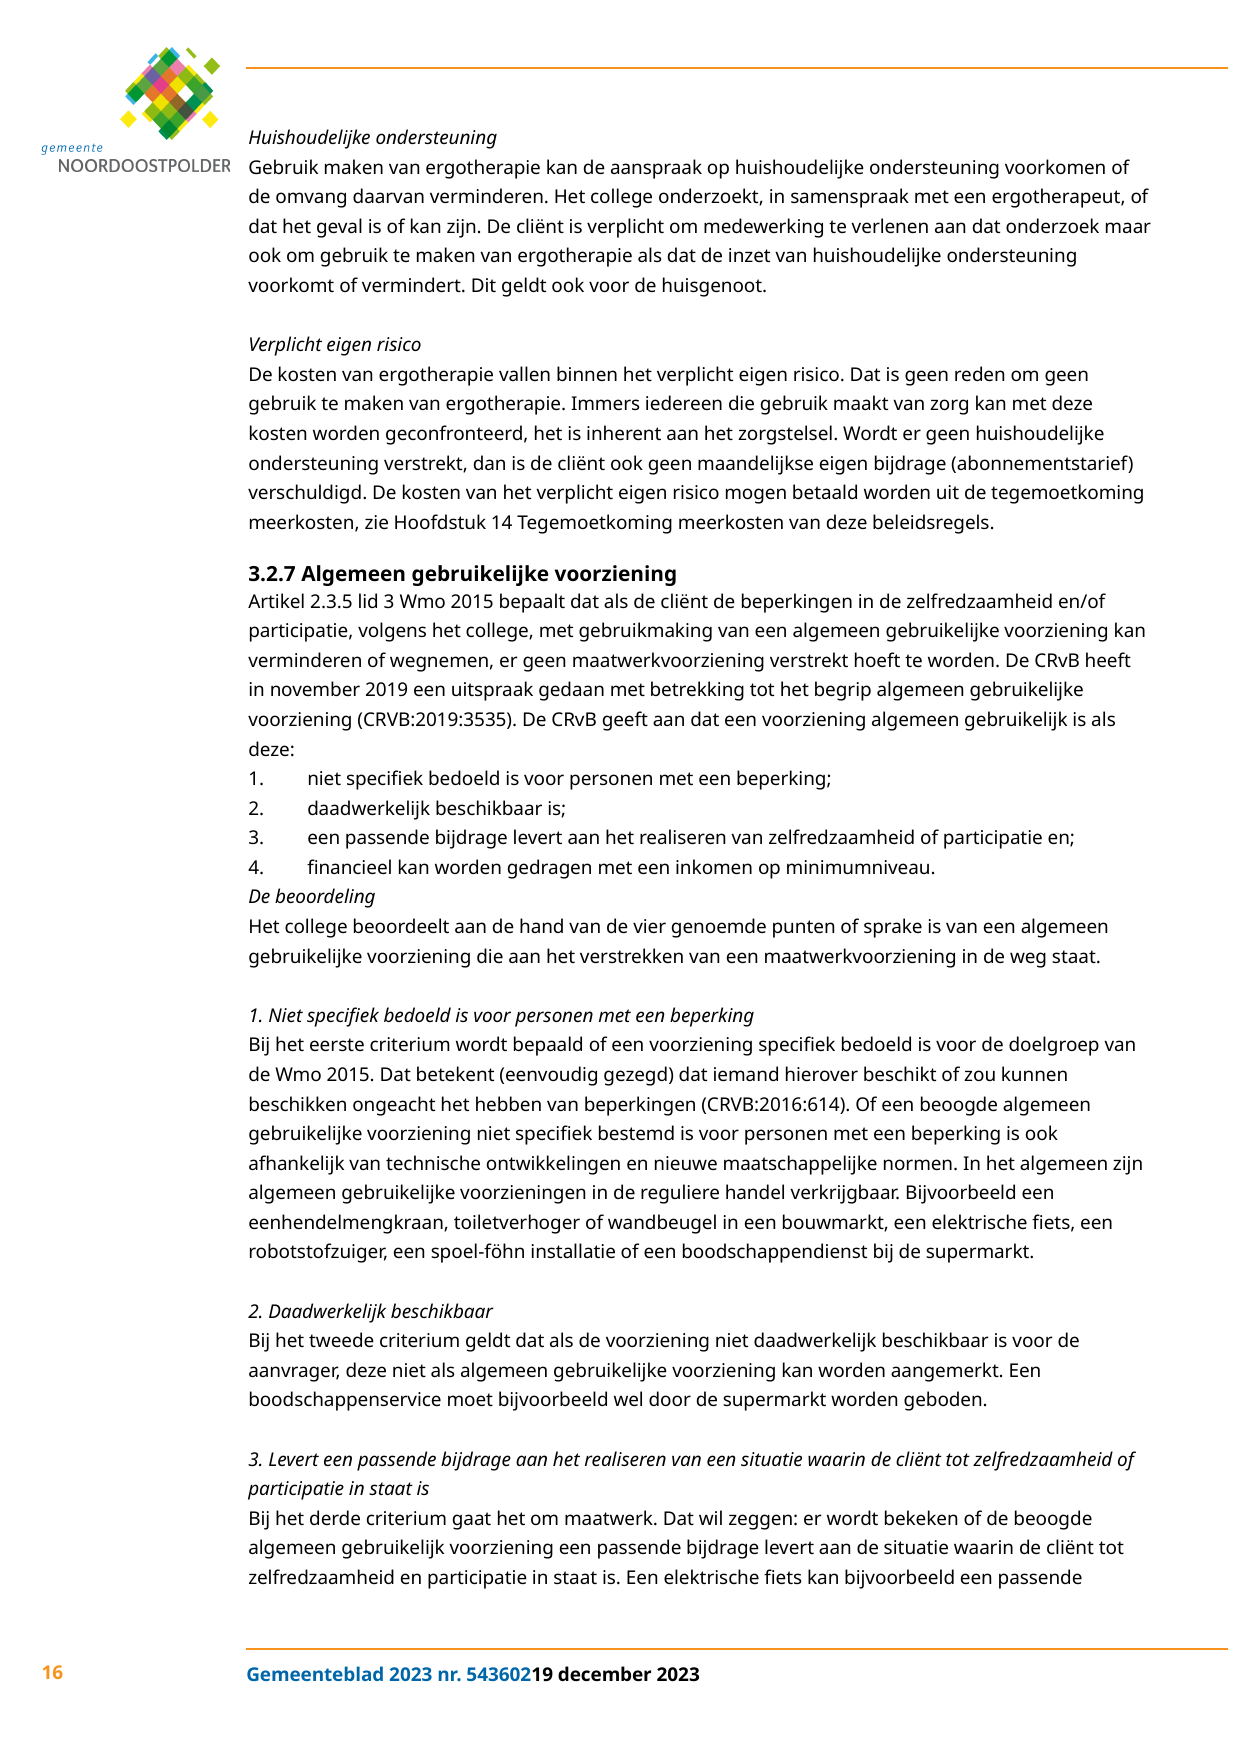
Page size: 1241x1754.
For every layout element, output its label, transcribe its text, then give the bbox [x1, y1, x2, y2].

text Bij het eerste criterium wordt bepaald of een voorziening specifiek bedoeld is voor de doelgroep van de Wmo 2015. Dat betekent (eenvoudig gezegd) dat iemand hierover beschikt of zou kunnen beschikken ongeacht het hebben van beperkingen (CRVB:2016:614). Of een beoogde algemeen gebruikelijke voorziening niet specifiek bestemd is voor personen met een beperking is ook afhankelijk van technische ontwikkelingen en nieuwe maatschappelijke normen. In het algemeen zijn algemeen gebruikelijke voorzieningen in de reguliere handel verkrijgbaar. Bijvoorbeeld een eenhendelmengkraan, toiletverhoger of wandbeugel in een bouwmarkt, een elektrische fiets, een robotstofzuiger, een spoel-föhn installatie of een boodschappendienst bij de supermarkt. [248, 1032, 1152, 1264]
list daadwerkelijk beschikbaar is; [248, 795, 1152, 821]
text 3. Levert een passende bijdrage aan het realiseren van een situatie waarin de cliënt tot zelfredzaamheid of participatie in staat is [248, 1446, 1152, 1501]
text Artikel 2.3.5 lid 3 Wmo 2015 bepaalt dat als de cliënt de beperkingen in de zelfredzaamheid en/of participatie, volgens het college, met gebruikmaking van een algemeen gebruikelijke voorziening kan verminderen of wegnemen, er geen maatwerkvoorziening verstrekt hoeft te worden. De CRvB heeft in november 2019 een uitspraak gedaan met betrekking tot het begrip algemeen gebruikelijke voorziening (CRVB:2019:3535). De CRvB geeft aan dat een voorziening algemeen gebruikelijk is als deze: [248, 588, 1152, 761]
text 2. Daadwerkelijk beschikbaar [248, 1298, 1152, 1323]
text Bij het tweede criterium geldt dat als de voorziening niet daadwerkelijk beschikbaar is voor de aanvrager, deze niet als algemeen gebruikelijke voorziening kan worden aangemerkt. Een boodschappenservice moet bijvoorbeeld wel door de supermarkt worden geboden. [248, 1327, 1152, 1412]
text Het college beoordeelt aan de hand van de vier genoemde punten of sprake is van een algemeen gebruikelijke voorziening die aan het verstrekken van een maatwerkvoorziening in de weg staat. [248, 913, 1152, 968]
text Gebruik maken van ergotherapie kan de aanspraak op huishoudelijke ondersteuning voorkomen of de omvang daarvan verminderen. Het college onderzoekt, in samenspraak met een ergotherapeut, of dat het geval is of kan zijn. De cliënt is verplicht om medewerking te verlenen aan dat onderzoek maar ook om gebruik te maken van ergotherapie als dat de inzet van huishoudelijke ondersteuning voorkomt of vermindert. Dit geldt ook voor de huisgenoot. [248, 154, 1152, 298]
text 3.2.7 Algemeen gebruikelijke voorziening [248, 559, 1152, 588]
list niet specifiek bedoeld is voor personen met een beperking; [248, 765, 1152, 791]
list een passende bijdrage levert aan het realiseren van zelfredzaamheid of participatie en; [248, 824, 1152, 850]
text De kosten van ergotherapie vallen binnen het verplicht eigen risico. Dat is geen reden om geen gebruik te maken van ergotherapie. Immers iedereen die gebruik maakt van zorg kan met deze kosten worden geconfronteerd, het is inherent aan het zorgstelsel. Wordt er geen huishoudelijke ondersteuning verstrekt, dan is de cliënt ook geen maandelijkse eigen bijdrage (abonnementstarief) verschuldigd. De kosten van het verplicht eigen risico mogen betaald worden uit de tegemoetkoming meerkosten, zie Hoofdstuk 14 Tegemoetkoming meerkosten van deze beleidsregels. [248, 361, 1152, 535]
text Bij het derde criterium gaat het om maatwerk. Dat wil zeggen: er wordt bekeken of de beoogde algemeen gebruikelijk voorziening een passende bijdrage levert aan de situatie waarin de cliënt tot zelfredzaamheid en participatie in staat is. Een elektrische fiets kan bijvoorbeeld een passende [248, 1505, 1152, 1590]
picture [41, 47, 231, 172]
text Verplicht eigen risico [248, 331, 1152, 357]
text Huishoudelijke ondersteuning [248, 124, 1152, 150]
text De beoordeling [248, 884, 1152, 909]
text 1. Niet specifiek bedoeld is voor personen met een beperking [248, 1002, 1152, 1028]
list financieel kan worden gedragen met een inkomen op minimumniveau. [248, 854, 1152, 880]
